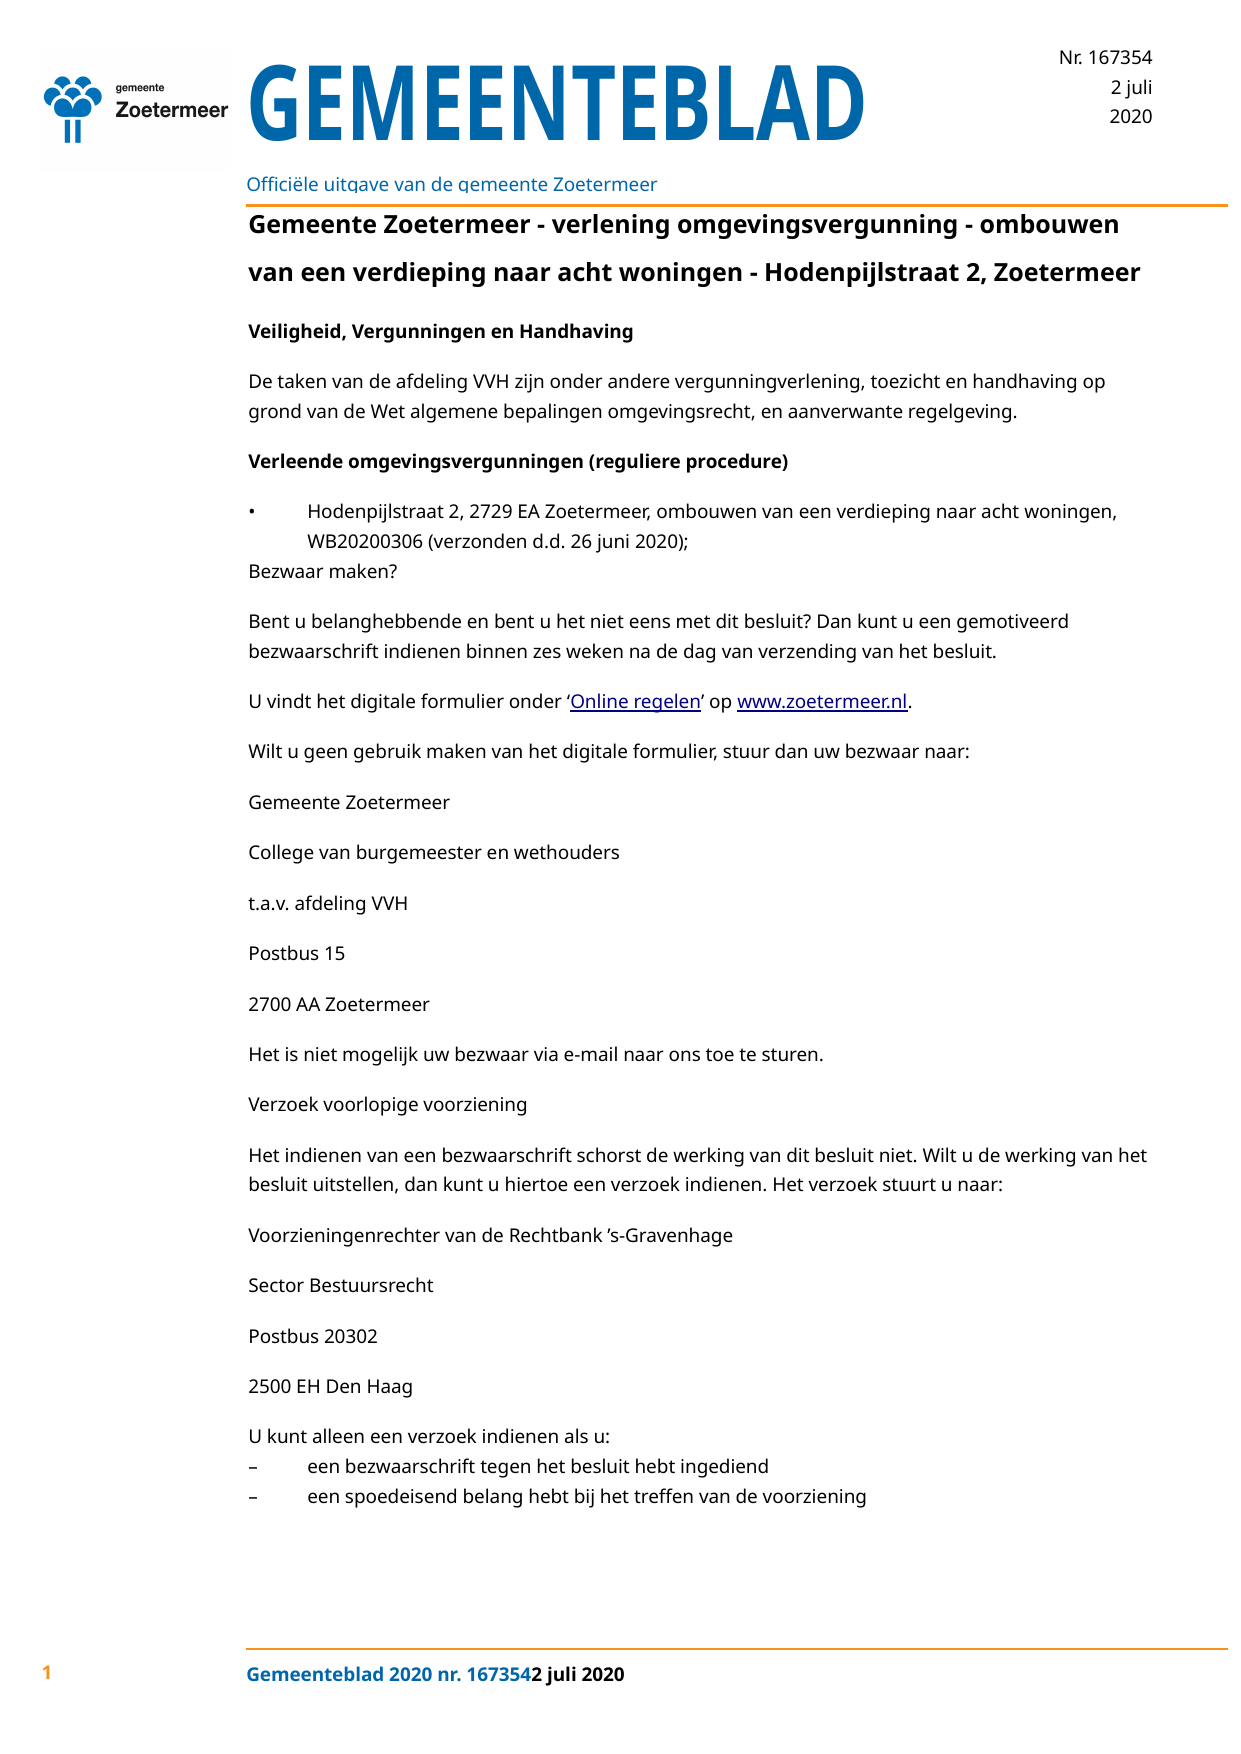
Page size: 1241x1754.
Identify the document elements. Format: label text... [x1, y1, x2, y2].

text t.a.v. afdeling VVH [248, 890, 1152, 916]
text U vindt het digitale formulier onder ‘Online regelen’ op www.zoetermeer.nl. [248, 688, 1152, 714]
text Veiligheid, Vergunningen en Handhaving [248, 318, 1152, 344]
text Voorzieningenrechter van de Rechtbank ’s-Gravenhage [248, 1222, 1152, 1248]
text Wilt u geen gebruik maken van het digitale formulier, stuur dan uw bezwaar naar: [248, 739, 1152, 764]
text De taken van de afdeling VVH zijn onder andere vergunningverlening, toezicht en handhaving op grond van de Wet algemene bepalingen omgevingsrecht, en aanverwante regelgeving. [248, 368, 1152, 424]
text U kunt alleen een verzoek indienen als u: [248, 1424, 1152, 1449]
text Verleende omgevingsvergunningen (reguliere procedure) [248, 448, 1152, 474]
text 2700 AA Zoetermeer [248, 991, 1152, 1017]
text Bezwaar maken? [248, 558, 1152, 584]
text Het is niet mogelijk uw bezwaar via e-mail naar ons toe te sturen. [248, 1041, 1152, 1067]
list een spoedeisend belang hebt bij het treffen van de voorziening [248, 1483, 1152, 1509]
text Gemeente Zoetermeer - verlening omgevingsvergunning - ombouwen van een verdieping naar acht woningen - Hodenpijlstraat 2, Zoetermeer [248, 207, 1152, 288]
list Hodenpijlstraat 2, 2729 EA Zoetermeer, ombouwen van een verdieping naar acht woningen, WB20200306 (verzonden d.d. 26 juni 2020); [248, 499, 1152, 554]
text 2500 EH Den Haag [248, 1373, 1152, 1399]
text Bent u belanghebbende en bent u het niet eens met dit besluit? Dan kunt u een gemotiveerd bezwaarschrift indienen binnen zes weken na de dag van verzending van het besluit. [248, 608, 1152, 664]
list een bezwaarschrift tegen het besluit hebt ingediend [248, 1453, 1152, 1479]
text Postbus 20302 [248, 1323, 1152, 1349]
picture [41, 47, 231, 172]
text Postbus 15 [248, 940, 1152, 966]
text Het indienen van een bezwaarschrift schorst de werking van dit besluit niet. Wilt u de werking van het besluit uitstellen, dan kunt u hiertoe een verzoek indienen. Het verzoek stuurt u naar: [248, 1142, 1152, 1197]
text Gemeente Zoetermeer [248, 789, 1152, 815]
text College van burgemeester en wethouders [248, 839, 1152, 865]
text Verzoek voorlopige voorziening [248, 1092, 1152, 1117]
text Sector Bestuursrecht [248, 1272, 1152, 1298]
